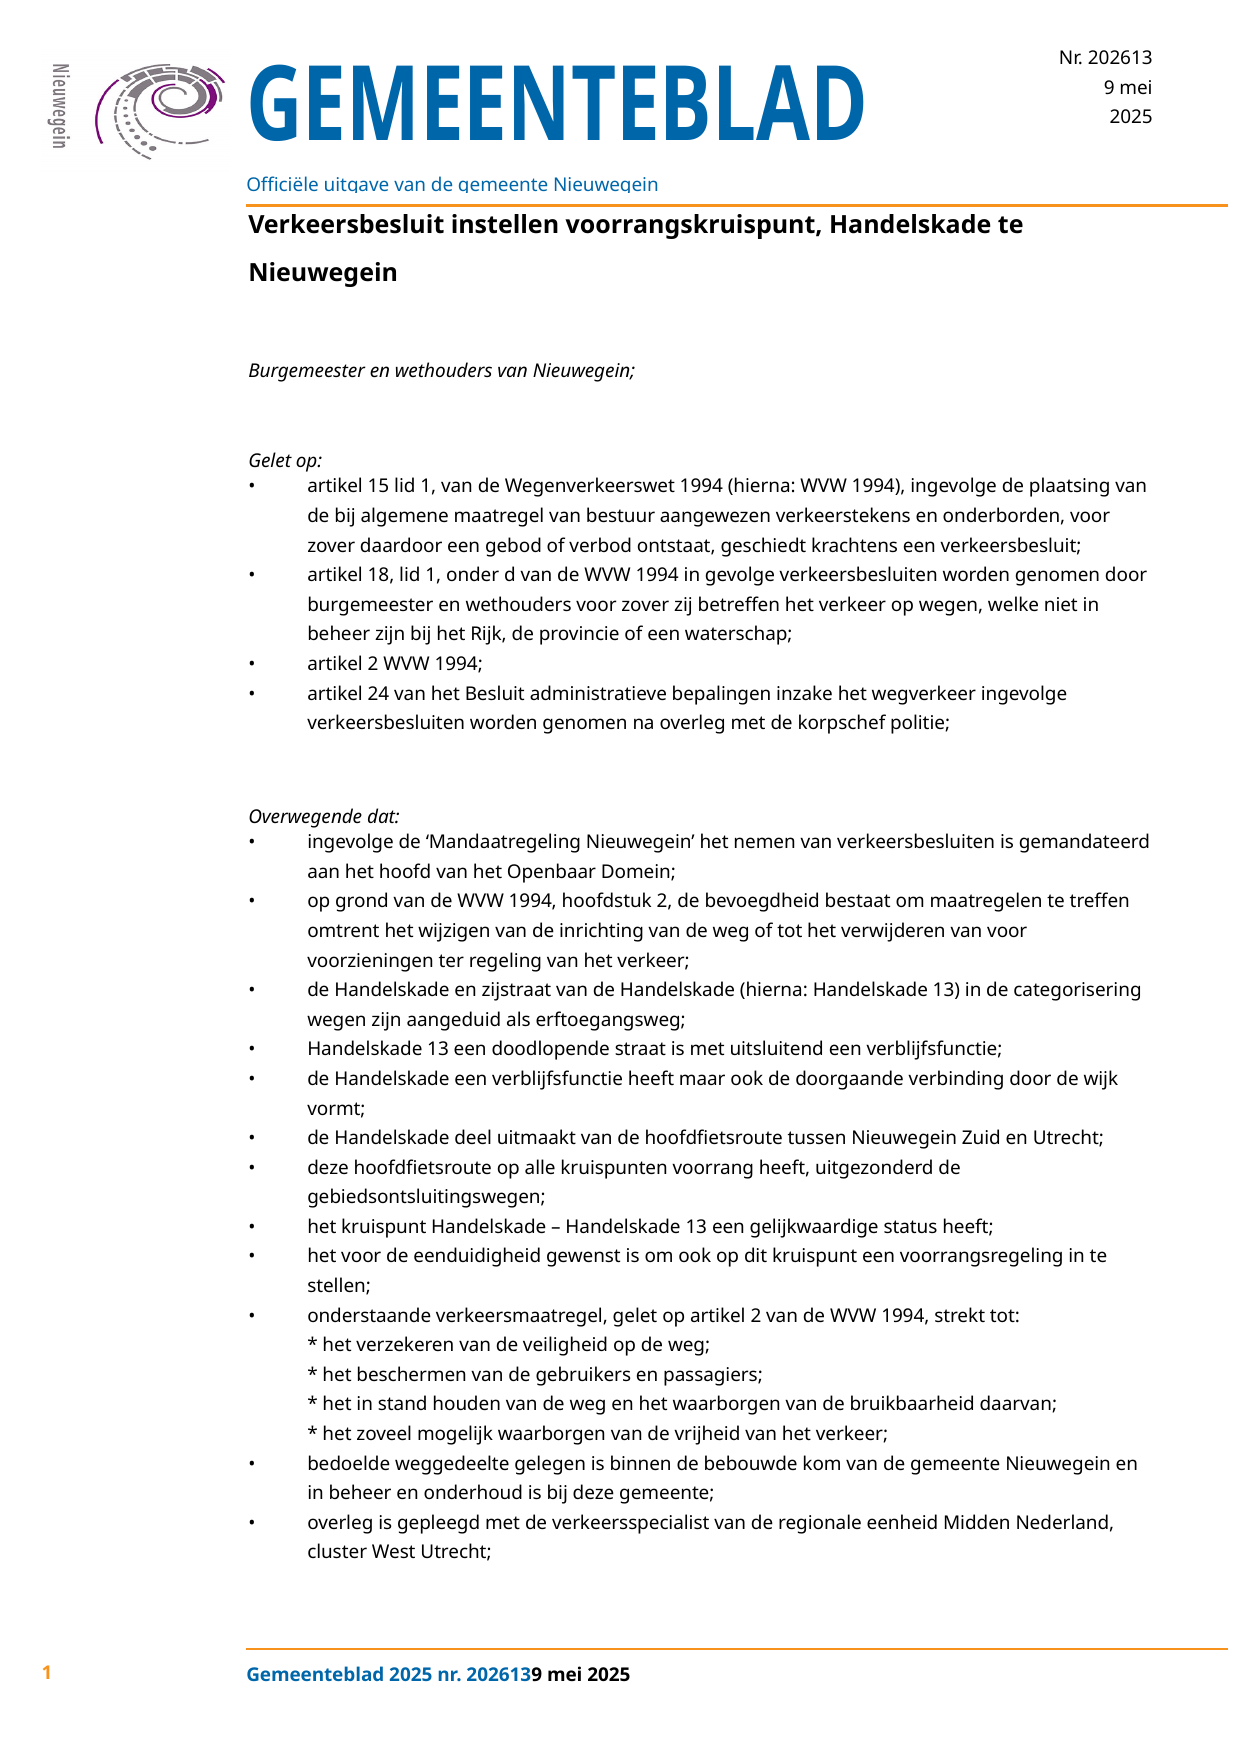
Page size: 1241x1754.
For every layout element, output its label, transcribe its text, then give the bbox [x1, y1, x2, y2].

list deze hoofdfietsroute op alle kruispunten voorrang heeft, uitgezonderd de gebiedsontsluitingswegen; [248, 1154, 1152, 1209]
list Handelskade 13 een doodlopende straat is met uitsluitend een verblijfsfunctie; [248, 1036, 1152, 1061]
list ingevolge de ‘Mandaatregeling Nieuwegein’ het nemen van verkeersbesluiten is gemandateerd aan het hoofd van het Openbaar Domein; [248, 828, 1152, 884]
list de Handelskade een verblijfsfunctie heeft maar ook de doorgaande verbinding door de wijk vormt; [248, 1065, 1152, 1121]
list overleg is gepleegd met de verkeersspecialist van de regionale eenheid Midden Nederland, cluster West Utrecht; [248, 1509, 1152, 1564]
list * het in stand houden van de weg en het waarborgen van de bruikbaarheid daarvan; [248, 1391, 1152, 1416]
text Verkeersbesluit instellen voorrangskruispunt, Handelskade te Nieuwegein [248, 207, 1152, 288]
text Overwegende dat: [248, 803, 1152, 828]
list de Handelskade deel uitmaakt van de hoofdfietsroute tussen Nieuwegein Zuid en Utrecht; [248, 1124, 1152, 1150]
list * het zoveel mogelijk waarborgen van de vrijheid van het verkeer; [248, 1420, 1152, 1446]
text Burgemeester en wethouders van Nieuwegein; [248, 357, 1152, 383]
list het voor de eenduidigheid gewenst is om ook op dit kruispunt een voorrangsregeling in te stellen; [248, 1243, 1152, 1298]
list artikel 15 lid 1, van de Wegenverkeerswet 1994 (hierna: WVW 1994), ingevolge de plaatsing van de bij algemene maatregel van bestuur aangewezen verkeerstekens en onderborden, voor zover daardoor een gebod of verbod ontstaat, geschiedt krachtens een verkeersbesluit; [248, 473, 1152, 557]
list bedoelde weggedeelte gelegen is binnen de bebouwde kom van de gemeente Nieuwegein en in beheer en onderhoud is bij deze gemeente; [248, 1450, 1152, 1505]
list op grond van de WVW 1994, hoofdstuk 2, de bevoegdheid bestaat om maatregelen te treffen omtrent het wijzigen van de inrichting van de weg of tot het verwijderen van voor voorzieningen ter regeling van het verkeer; [248, 888, 1152, 973]
list * het beschermen van de gebruikers en passagiers; [248, 1361, 1152, 1387]
list onderstaande verkeersmaatregel, gelet op artikel 2 van de WVW 1994, strekt tot: [248, 1302, 1152, 1328]
list * het verzekeren van de veiligheid op de weg; [248, 1331, 1152, 1357]
list artikel 2 WVW 1994; [248, 650, 1152, 676]
text Gelet op: [248, 447, 1152, 473]
list artikel 24 van het Besluit administratieve bepalingen inzake het wegverkeer ingevolge verkeersbesluiten worden genomen na overleg met de korpschef politie; [248, 680, 1152, 735]
list artikel 18, lid 1, onder d van de WVW 1994 in gevolge verkeersbesluiten worden genomen door burgemeester en wethouders voor zover zij betreffen het verkeer op wegen, welke niet in beheer zijn bij het Rijk, de provincie of een waterschap; [248, 561, 1152, 646]
list het kruispunt Handelskade – Handelskade 13 een gelijkwaardige status heeft; [248, 1213, 1152, 1239]
list de Handelskade en zijstraat van de Handelskade (hierna: Handelskade 13) in de categorisering wegen zijn aangeduid als erftoegangsweg; [248, 976, 1152, 1032]
picture [41, 47, 231, 172]
